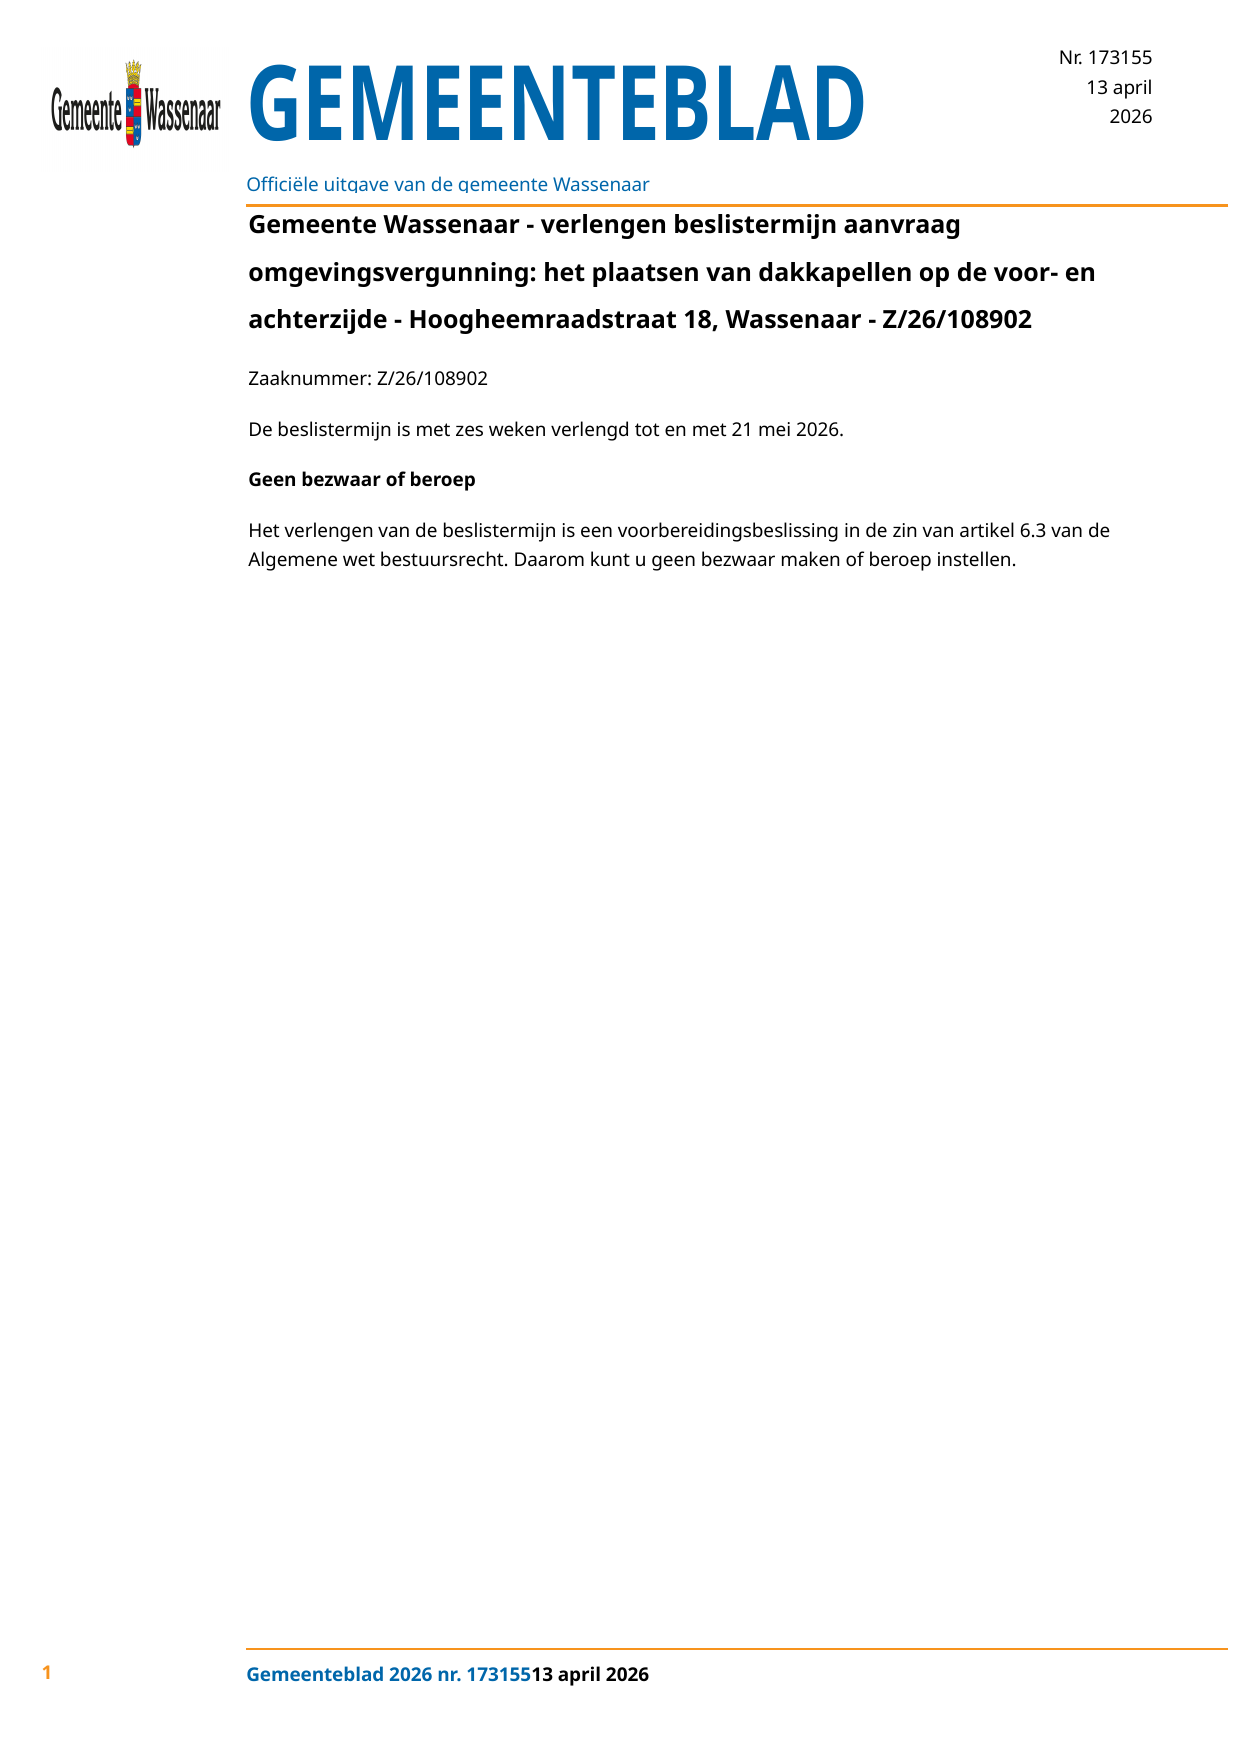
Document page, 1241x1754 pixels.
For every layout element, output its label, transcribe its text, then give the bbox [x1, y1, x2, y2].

picture [41, 47, 231, 172]
text Gemeente Wassenaar - verlengen beslistermijn aanvraag omgevingsvergunning: het plaatsen van dakkapellen op de voor- en achterzijde - Hoogheemraadstraat 18, Wassenaar - Z/26/108902 [248, 207, 1152, 336]
text Het verlengen van de beslistermijn is een voorbereidingsbeslissing in de zin van artikel 6.3 van de Algemene wet bestuursrecht. Daarom kunt u geen bezwaar maken of beroep instellen. [248, 517, 1152, 572]
text Geen bezwaar of beroep [248, 466, 1152, 492]
text De beslistermijn is met zes weken verlengd tot en met 21 mei 2026. [248, 416, 1152, 442]
text Zaaknummer: Z/26/108902 [248, 366, 1152, 391]
